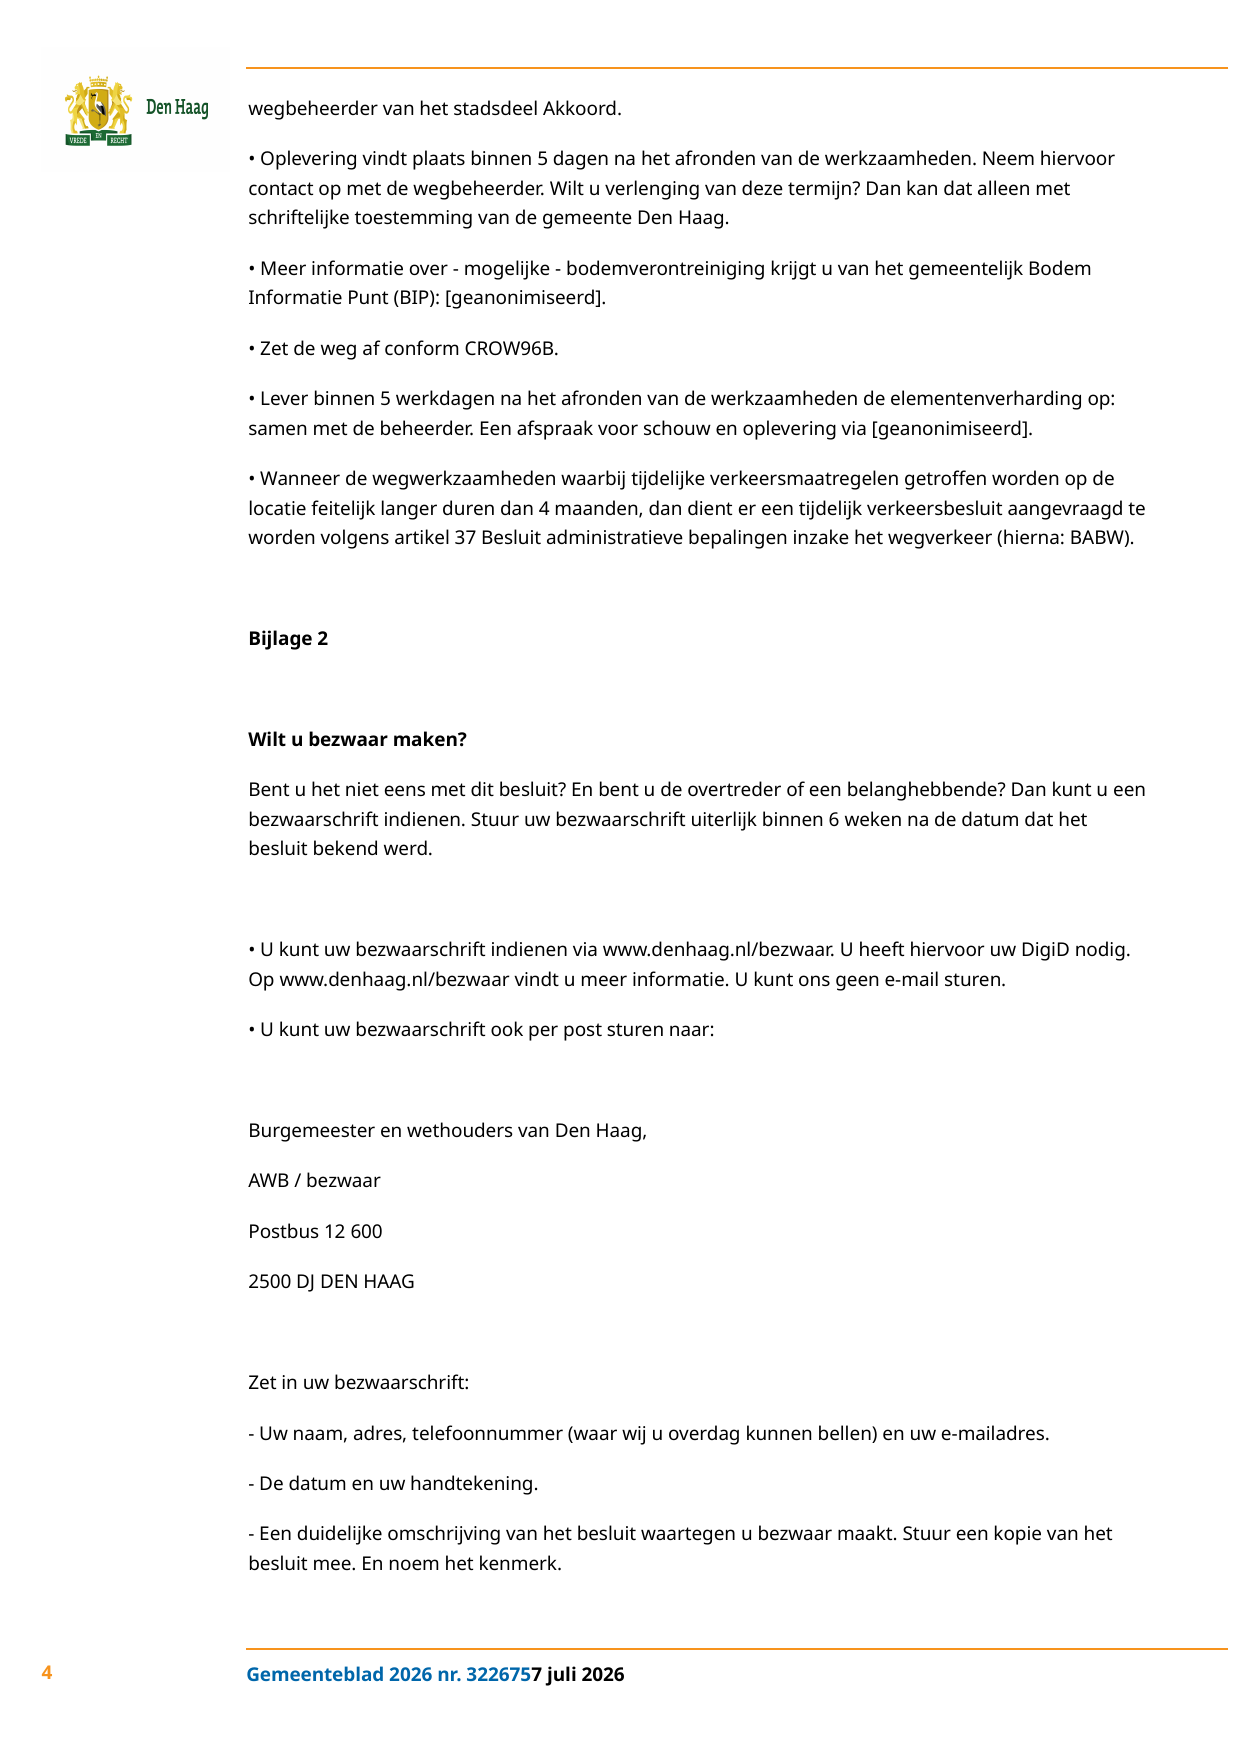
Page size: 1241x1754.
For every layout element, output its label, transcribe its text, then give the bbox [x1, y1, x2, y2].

text Burgemeester en wethouders van Den Haag, [248, 1117, 1152, 1143]
text Zet in uw bezwaarschrift: [248, 1369, 1152, 1395]
text • Meer informatie over - mogelijke - bodemverontreiniging krijgt u van het gemeentelijk Bodem Informatie Punt (BIP): [geanonimiseerd]. [248, 255, 1152, 310]
text - Uw naam, adres, telefoonnummer (waar wij u overdag kunnen bellen) en uw e-mailadres. [248, 1420, 1152, 1446]
text - De datum en uw handtekening. [248, 1470, 1152, 1496]
text - Een duidelijke omschrijving van het besluit waartegen u bezwaar maakt. Stuur een kopie van het besluit mee. En noem het kenmerk. [248, 1521, 1152, 1576]
text wegbeheerder van het stadsdeel Akkoord. [248, 95, 1152, 121]
text • Wanneer de wegwerkzaamheden waarbij tijdelijke verkeersmaatregelen getroffen worden op de locatie feitelijk langer duren dan 4 maanden, dan dient er een tijdelijk verkeersbesluit aangevraagd te worden volgens artikel 37 Besluit administratieve bepalingen inzake het wegverkeer (hierna: BABW). [248, 465, 1152, 550]
text • U kunt uw bezwaarschrift indienen via www.denhaag.nl/bezwaar. U heeft hiervoor uw DigiD nodig. Op www.denhaag.nl/bezwaar vindt u meer informatie. U kunt ons geen e-mail sturen. [248, 936, 1152, 992]
text Bent u het niet eens met dit besluit? En bent u de overtreder of een belanghebbende? Dan kunt u een bezwaarschrift indienen. Stuur uw bezwaarschrift uiterlijk binnen 6 weken na de datum dat het besluit bekend werd. [248, 776, 1152, 861]
text Bijlage 2 [248, 625, 1152, 651]
text AWB / bezwaar [248, 1168, 1152, 1193]
text Wilt u bezwaar maken? [248, 726, 1152, 752]
text 2500 DJ DEN HAAG [248, 1268, 1152, 1294]
text • Lever binnen 5 werkdagen na het afronden van de werkzaamheden de elementenverharding op: samen met de beheerder. Een afspraak voor schouw en oplevering via [geanonimiseerd]. [248, 385, 1152, 441]
picture [41, 47, 231, 172]
text • U kunt uw bezwaarschrift ook per post sturen naar: [248, 1016, 1152, 1042]
text • Zet de weg af conform CROW96B. [248, 335, 1152, 361]
text • Oplevering vindt plaats binnen 5 dagen na het afronden van de werkzaamheden. Neem hiervoor contact op met de wegbeheerder. Wilt u verlenging van deze termijn? Dan kan dat alleen met schriftelijke toestemming van de gemeente Den Haag. [248, 145, 1152, 230]
text Postbus 12 600 [248, 1218, 1152, 1244]
